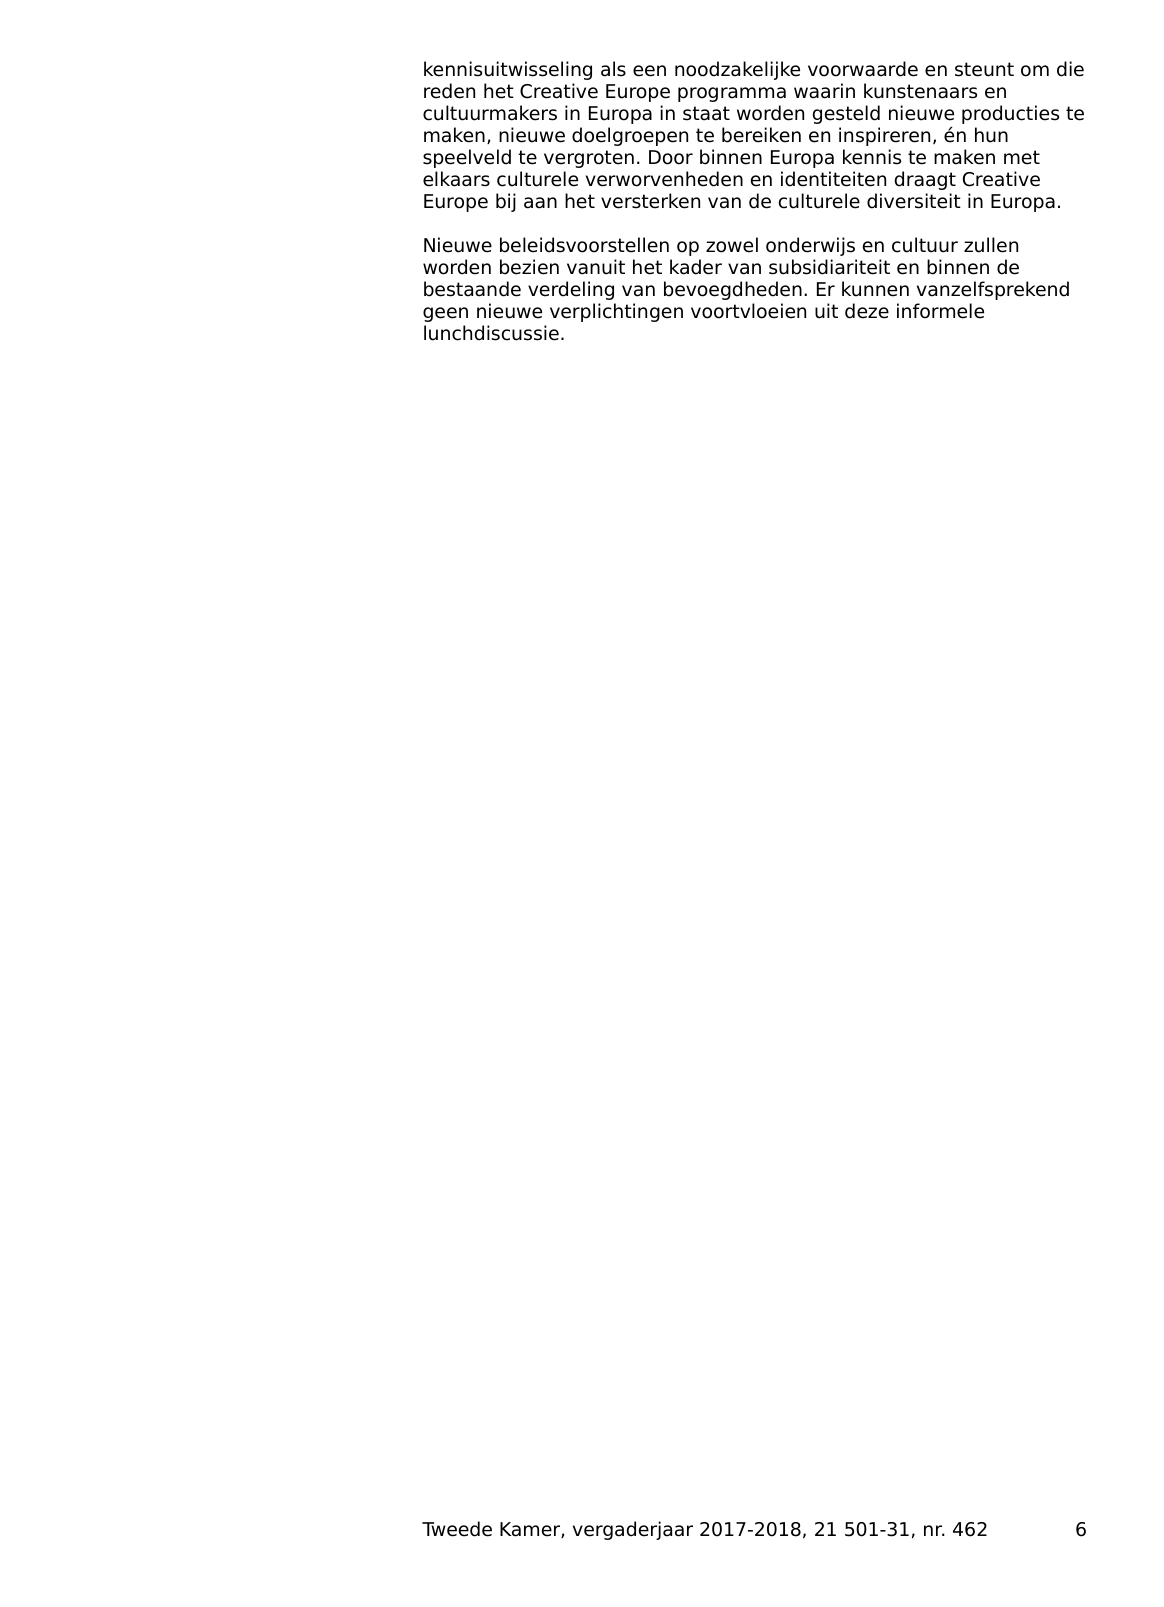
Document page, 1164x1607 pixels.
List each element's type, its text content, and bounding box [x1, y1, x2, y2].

text kennisuitwisseling als een noodzakelijke voorwaarde en steunt om die reden het Creative Europe programma waarin kunstenaars en cultuurmakers in Europa in staat worden gesteld nieuwe producties te maken, nieuwe doelgroepen te bereiken en inspireren, én hun speelveld te vergroten. Door binnen Europa kennis te maken met elkaars culturele verworvenheden en identiteiten draagt Creative Europe bij aan het versterken van de culturele diversiteit in Europa. [422, 59, 1087, 213]
text Nieuwe beleidsvoorstellen op zowel onderwijs en cultuur zullen worden bezien vanuit het kader van subsidiariteit en binnen de bestaande verdeling van bevoegdheden. Er kunnen vanzelfsprekend geen nieuwe verplichtingen voortvloeien uit deze informele lunchdiscussie. [422, 235, 1087, 345]
